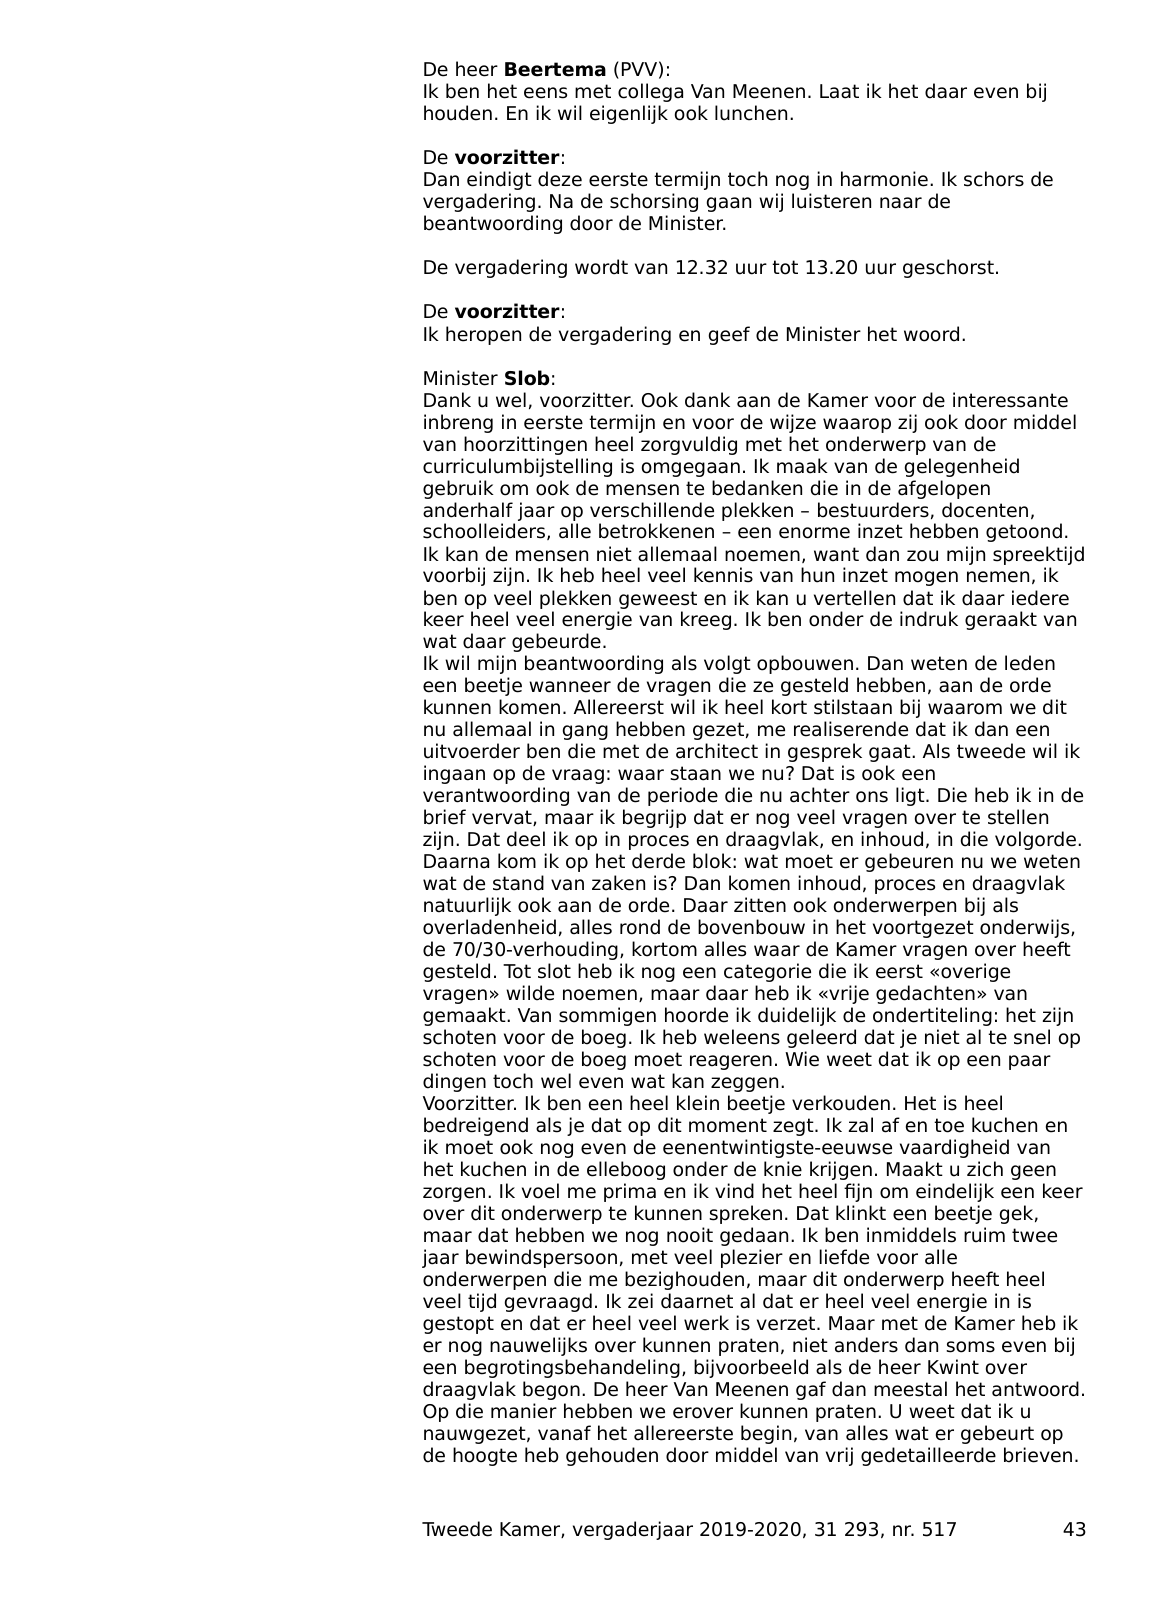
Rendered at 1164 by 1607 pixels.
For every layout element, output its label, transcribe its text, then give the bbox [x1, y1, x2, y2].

text Ik heropen de vergadering en geef de Minister het woord. [422, 323, 1087, 345]
text Ik wil mijn beantwoording als volgt opbouwen. Dan weten de leden een beetje wanneer de vragen die ze gesteld hebben, aan de orde kunnen komen. Allereerst wil ik heel kort stilstaan bij waarom we dit nu allemaal in gang hebben gezet, me realiserende dat ik dan een uitvoerder ben die met de architect in gesprek gaat. Als tweede wil ik ingaan op de vraag: waar staan we nu? Dat is ook een verantwoording van de periode die nu achter ons ligt. Die heb ik in de brief vervat, maar ik begrijp dat er nog veel vragen over te stellen zijn. Dat deel ik op in proces en draagvlak, en inhoud, in die volgorde. Daarna kom ik op het derde blok: wat moet er gebeuren nu we weten wat de stand van zaken is? Dan komen inhoud, proces en draagvlak natuurlijk ook aan de orde. Daar zitten ook onderwerpen bij als overladenheid, alles rond de bovenbouw in het voortgezet onderwijs, de 70/30-verhouding, kortom alles waar de Kamer vragen over heeft gesteld. Tot slot heb ik nog een categorie die ik eerst «overige vragen» wilde noemen, maar daar heb ik «vrije gedachten» van gemaakt. Van sommigen hoorde ik duidelijk de ondertiteling: het zijn schoten voor de boeg. Ik heb weleens geleerd dat je niet al te snel op schoten voor de boeg moet reageren. Wie weet dat ik op een paar dingen toch wel even wat kan zeggen. [422, 653, 1087, 1093]
text Dan eindigt deze eerste termijn toch nog in harmonie. Ik schors de vergadering. Na de schorsing gaan wij luisteren naar de beantwoording door de Minister. [422, 169, 1087, 235]
text De voorzitter: [422, 147, 1087, 169]
text De vergadering wordt van 12.32 uur tot 13.20 uur geschorst. [422, 257, 1087, 279]
text Minister Slob: [422, 368, 1087, 389]
text Dank u wel, voorzitter. Ook dank aan de Kamer voor de interessante inbreng in eerste termijn en voor de wijze waarop zij ook door middel van hoorzittingen heel zorgvuldig met het onderwerp van de curriculumbijstelling is omgegaan. Ik maak van de gelegenheid gebruik om ook de mensen te bedanken die in de afgelopen anderhalf jaar op verschillende plekken – bestuurders, docenten, schoolleiders, alle betrokkenen – een enorme inzet hebben getoond. Ik kan de mensen niet allemaal noemen, want dan zou mijn spreektijd voorbij zijn. Ik heb heel veel kennis van hun inzet mogen nemen, ik ben op veel plekken geweest en ik kan u vertellen dat ik daar iedere keer heel veel energie van kreeg. Ik ben onder de indruk geraakt van wat daar gebeurde. [422, 389, 1087, 653]
text De voorzitter: [422, 301, 1087, 323]
text Ik ben het eens met collega Van Meenen. Laat ik het daar even bij houden. En ik wil eigenlijk ook lunchen. [422, 81, 1087, 125]
text Voorzitter. Ik ben een heel klein beetje verkouden. Het is heel bedreigend als je dat op dit moment zegt. Ik zal af en toe kuchen en ik moet ook nog even de eenentwintigste-eeuwse vaardigheid van het kuchen in de elleboog onder de knie krijgen. Maakt u zich geen zorgen. Ik voel me prima en ik vind het heel fijn om eindelijk een keer over dit onderwerp te kunnen spreken. Dat klinkt een beetje gek, maar dat hebben we nog nooit gedaan. Ik ben inmiddels ruim twee jaar bewindspersoon, met veel plezier en liefde voor alle onderwerpen die me bezighouden, maar dit onderwerp heeft heel veel tijd gevraagd. Ik zei daarnet al dat er heel veel energie in is gestopt en dat er heel veel werk is verzet. Maar met de Kamer heb ik er nog nauwelijks over kunnen praten, niet anders dan soms even bij een begrotingsbehandeling, bijvoorbeeld als de heer Kwint over draagvlak begon. De heer Van Meenen gaf dan meestal het antwoord. Op die manier hebben we erover kunnen praten. U weet dat ik u nauwgezet, vanaf het allereerste begin, van alles wat er gebeurt op de hoogte heb gehouden door middel van vrij gedetailleerde brieven. [422, 1093, 1087, 1467]
text De heer Beertema (PVV): [422, 59, 1087, 81]
